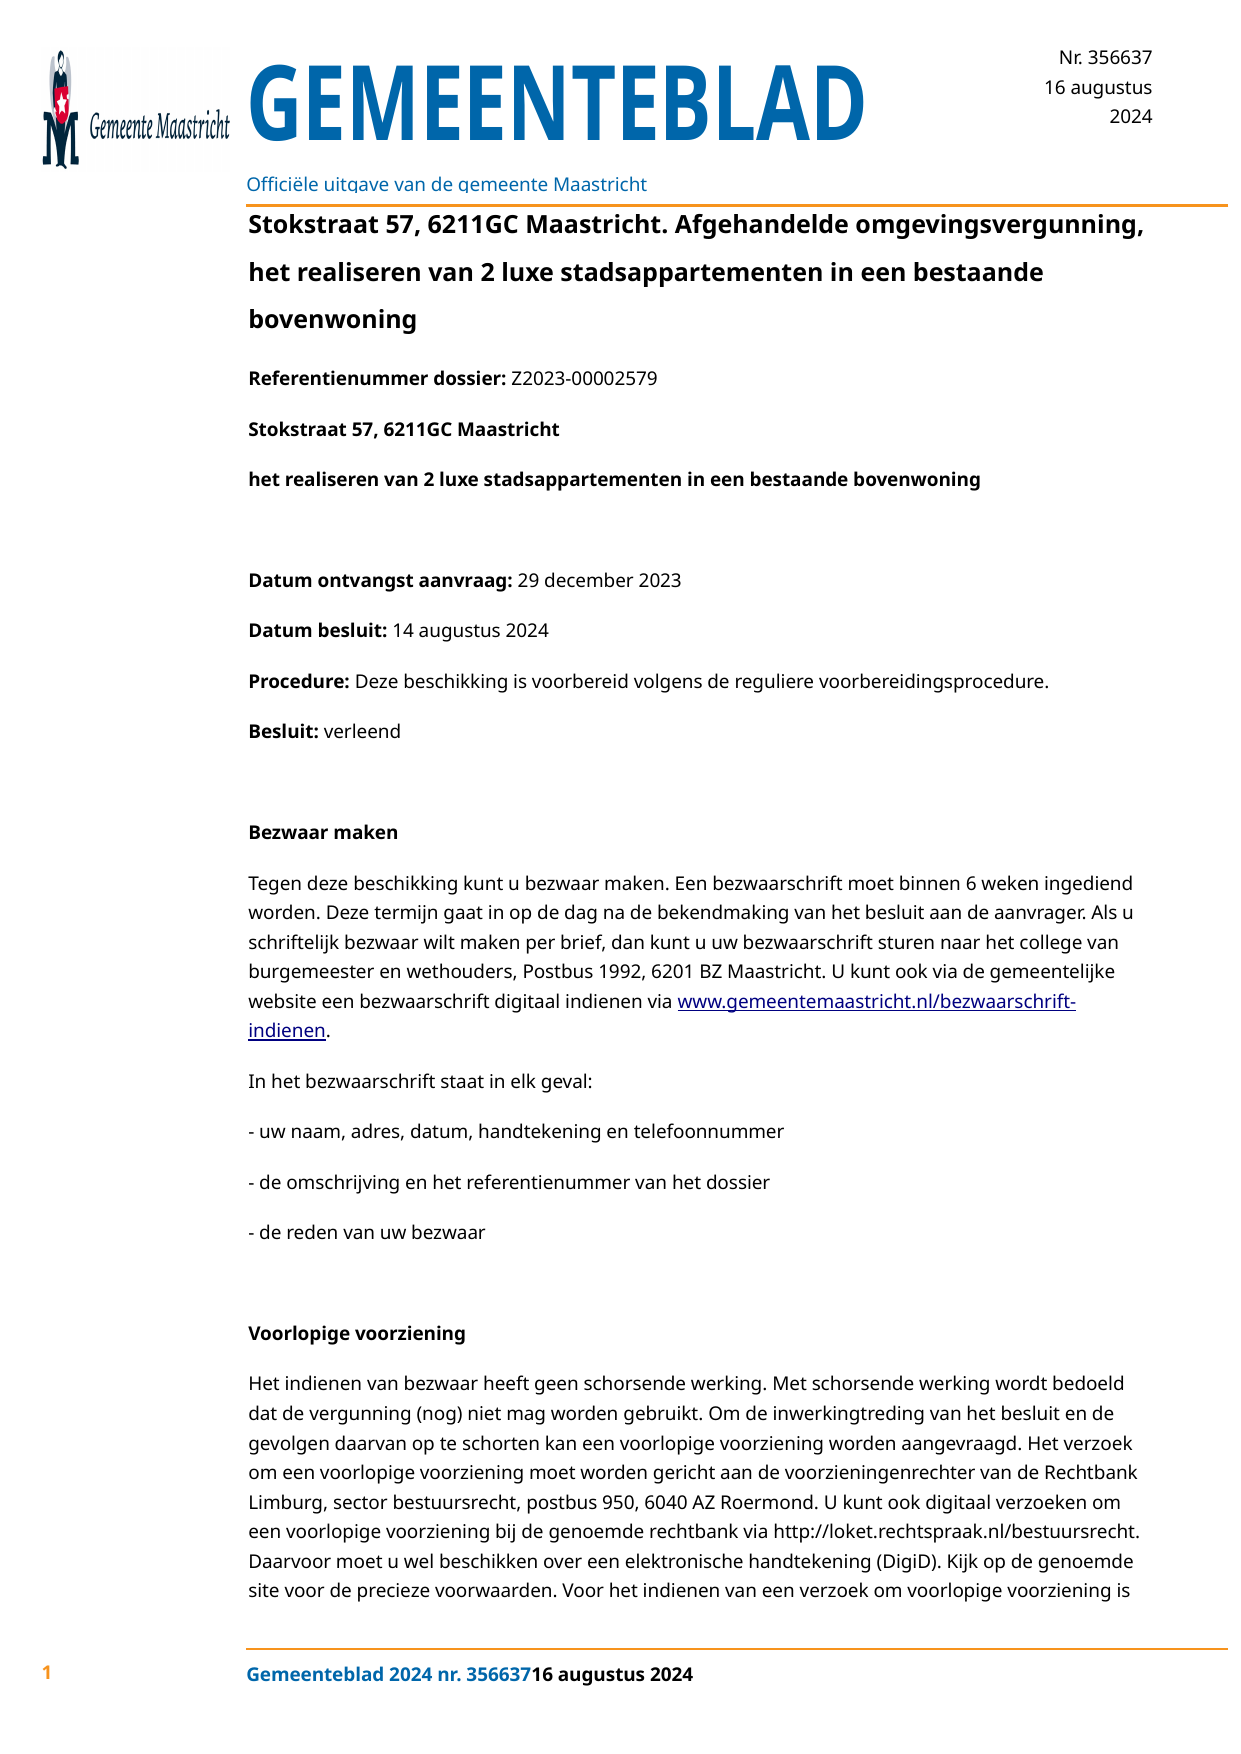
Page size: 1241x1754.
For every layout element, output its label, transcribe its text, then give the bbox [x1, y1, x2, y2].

text - uw naam, adres, datum, handtekening en telefoonnummer [248, 1118, 1152, 1144]
text In het bezwaarschrift staat in elk geval: [248, 1068, 1152, 1094]
text Stokstraat 57, 6211GC Maastricht. Afgehandelde omgevingsvergunning, het realiseren van 2 luxe stadsappartementen in een bestaande bovenwoning [248, 207, 1152, 336]
text - de reden van uw bezwaar [248, 1219, 1152, 1245]
text Bezwaar maken [248, 819, 1152, 845]
text het realiseren van 2 luxe stadsappartementen in een bestaande bovenwoning [248, 466, 1152, 492]
text Procedure: Deze beschikking is voorbereid volgens de reguliere voorbereidingsprocedure. [248, 668, 1152, 694]
text Voorlopige voorziening [248, 1320, 1152, 1346]
text Datum besluit: 14 augustus 2024 [248, 618, 1152, 643]
text Het indienen van bezwaar heeft geen schorsende werking. Met schorsende werking wordt bedoeld dat de vergunning (nog) niet mag worden gebruikt. Om de inwerkingtreding van het besluit en de gevolgen daarvan op te schorten kan een voorlopige voorziening worden aangevraagd. Het verzoek om een voorlopige voorziening moet worden gericht aan de voorzieningenrechter van de Rechtbank Limburg, sector bestuursrecht, postbus 950, 6040 AZ Roermond. U kunt ook digitaal verzoeken om een voorlopige voorziening bij de genoemde rechtbank via http://loket.rechtspraak.nl/bestuursrecht. Daarvoor moet u wel beschikken over een elektronische handtekening (DigiD). Kijk op de genoemde site voor de precieze voorwaarden. Voor het indienen van een verzoek om voorlopige voorziening is [248, 1371, 1152, 1603]
text Referentienummer dossier: Z2023-00002579 [248, 366, 1152, 391]
text - de omschrijving en het referentienummer van het dossier [248, 1169, 1152, 1194]
text Stokstraat 57, 6211GC Maastricht [248, 416, 1152, 442]
picture [41, 47, 231, 172]
text Besluit: verleend [248, 718, 1152, 744]
text Tegen deze beschikking kunt u bezwaar maken. Een bezwaarschrift moet binnen 6 weken ingediend worden. Deze termijn gaat in op de dag na de bekendmaking van het besluit aan de aanvrager. Als u schriftelijk bezwaar wilt maken per brief, dan kunt u uw bezwaarschrift sturen naar het college van burgemeester en wethouders, Postbus 1992, 6201 BZ Maastricht. U kunt ook via de gemeentelijke website een bezwaarschrift digitaal indienen via www.gemeentemaastricht.nl/bezwaarschrift-indienen. [248, 870, 1152, 1043]
text Datum ontvangst aanvraag: 29 december 2023 [248, 567, 1152, 593]
